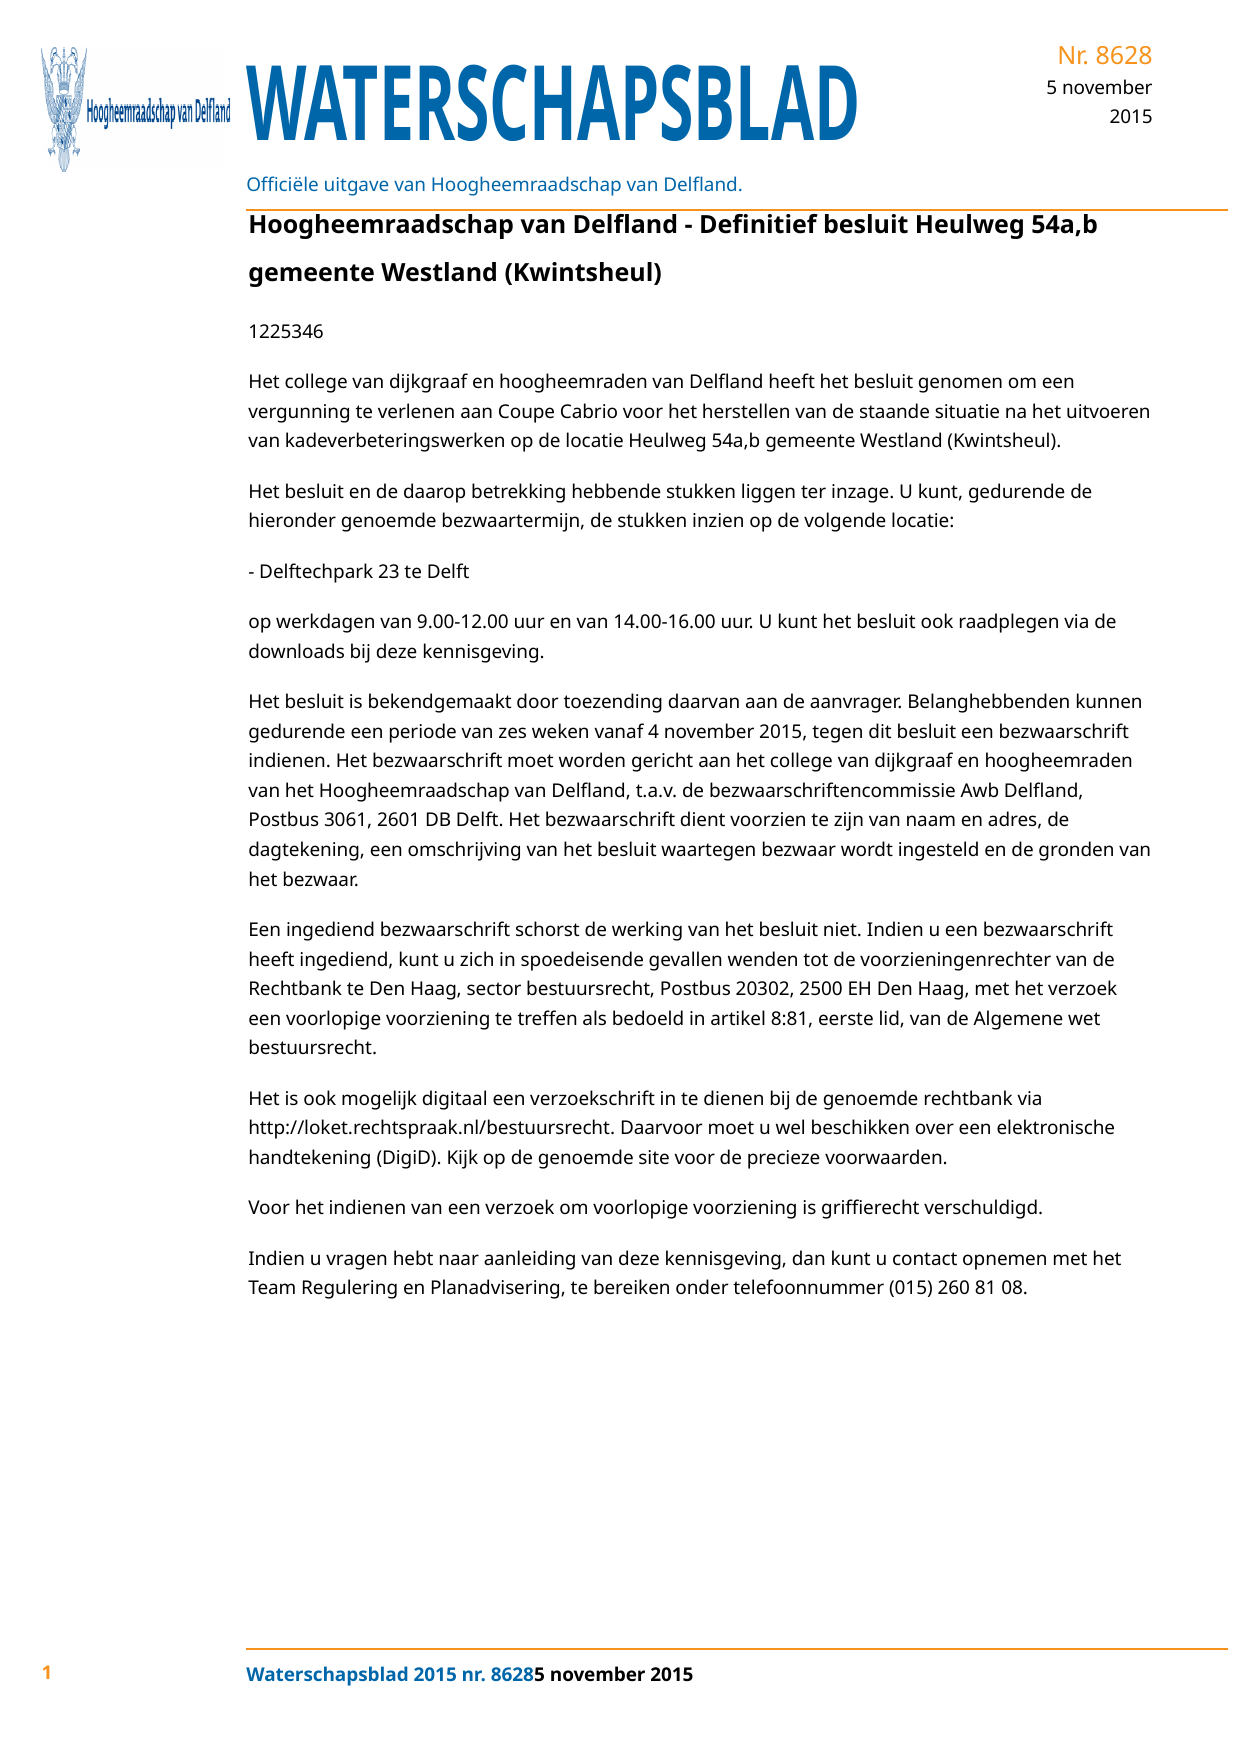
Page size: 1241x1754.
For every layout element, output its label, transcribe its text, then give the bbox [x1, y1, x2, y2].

text Het besluit is bekendgemaakt door toezending daarvan aan de aanvrager. Belanghebbenden kunnen gedurende een periode van zes weken vanaf 4 november 2015, tegen dit besluit een bezwaarschrift indienen. Het bezwaarschrift moet worden gericht aan het college van dijkgraaf en hoogheemraden van het Hoogheemraadschap van Delfland, t.a.v. de bezwaarschriftencommissie Awb Delfland, Postbus 3061, 2601 DB Delft. Het bezwaarschrift dient voorzien te zijn van naam en adres, de dagtekening, een omschrijving van het besluit waartegen bezwaar wordt ingesteld en de gronden van het bezwaar. [248, 688, 1152, 892]
text Voor het indienen van een verzoek om voorlopige voorziening is griffierecht verschuldigd. [248, 1194, 1152, 1220]
text Een ingediend bezwaarschrift schorst de werking van het besluit niet. Indien u een bezwaarschrift heeft ingediend, kunt u zich in spoedeisende gevallen wenden tot de voorzieningenrechter van de Rechtbank te Den Haag, sector bestuursrecht, Postbus 20302, 2500 EH Den Haag, met het verzoek een voorlopige voorziening te treffen als bedoeld in artikel 8:81, eerste lid, van de Algemene wet bestuursrecht. [248, 916, 1152, 1060]
text Het is ook mogelijk digitaal een verzoekschrift in te dienen bij de genoemde rechtbank via http://loket.rechtspraak.nl/bestuursrecht. Daarvoor moet u wel beschikken over een elektronische handtekening (DigiD). Kijk op de genoemde site voor de precieze voorwaarden. [248, 1085, 1152, 1170]
text Indien u vragen hebt naar aanleiding van deze kennisgeving, dan kunt u contact opnemen met het Team Regulering en Planadvisering, te bereiken onder telefoonnummer (015) 260 81 08. [248, 1245, 1152, 1300]
text Het besluit en de daarop betrekking hebbende stukken liggen ter inzage. U kunt, gedurende de hieronder genoemde bezwaartermijn, de stukken inzien op de volgende locatie: [248, 478, 1152, 533]
text Hoogheemraadschap van Delfland - Definitief besluit Heulweg 54a,b gemeente Westland (Kwintsheul) [248, 211, 1152, 288]
text op werkdagen van 9.00-12.00 uur en van 14.00-16.00 uur. U kunt het besluit ook raadplegen via de downloads bij deze kennisgeving. [248, 608, 1152, 664]
text Het college van dijkgraaf en hoogheemraden van Delfland heeft het besluit genomen om een vergunning te verlenen aan Coupe Cabrio voor het herstellen van de staande situatie na het uitvoeren van kadeverbeteringswerken op de locatie Heulweg 54a,b gemeente Westland (Kwintsheul). [248, 368, 1152, 453]
text 1225346 [248, 318, 1152, 344]
text - Delftechpark 23 te Delft [248, 558, 1152, 584]
picture [41, 47, 231, 172]
